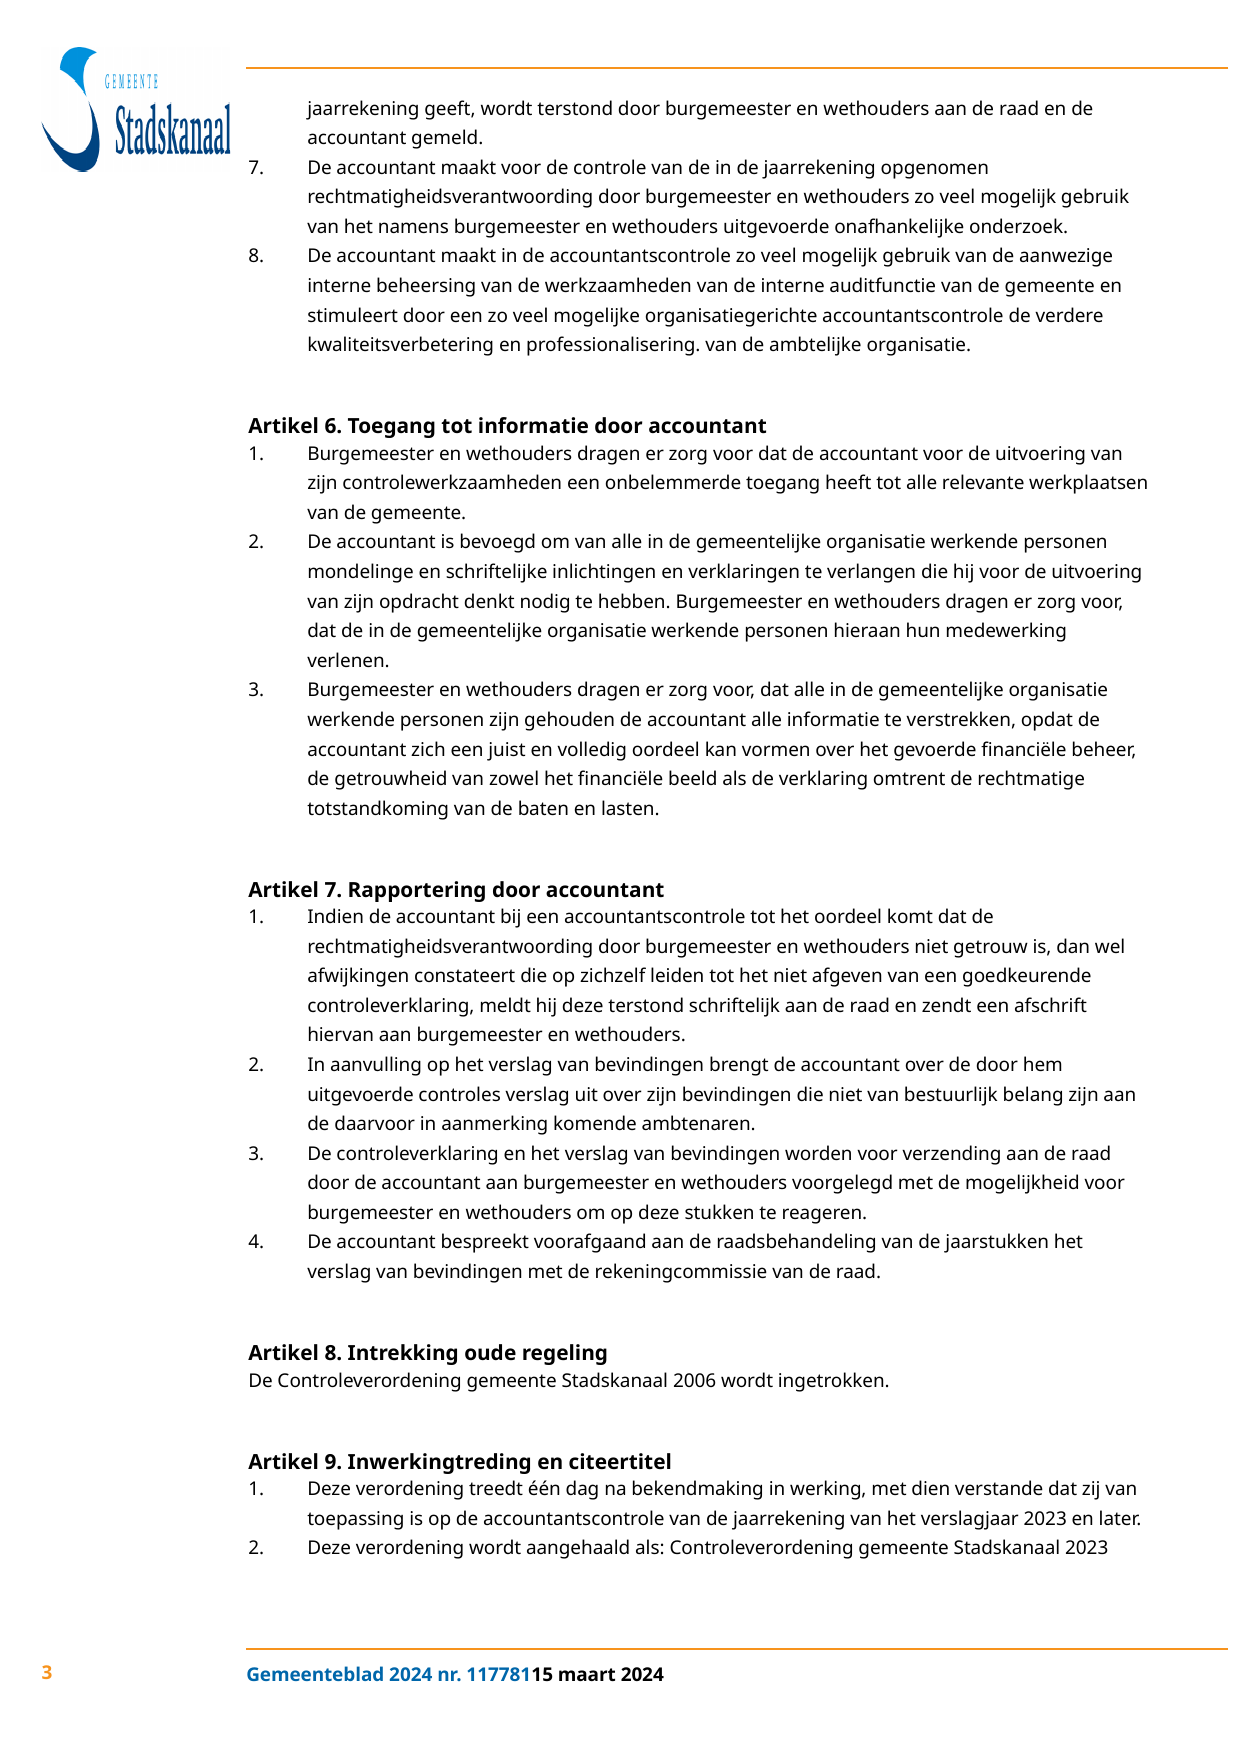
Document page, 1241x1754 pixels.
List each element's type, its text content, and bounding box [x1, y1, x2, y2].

list Burgemeester en wethouders dragen er zorg voor, dat alle in de gemeentelijke organisatie werkende personen zijn gehouden de accountant alle informatie te verstrekken, opdat de accountant zich een juist en volledig oordeel kan vormen over het gevoerde financiële beheer, de getrouwheid van zowel het financiële beeld als de verklaring omtrent de rechtmatige totstandkoming van de baten en lasten. [248, 677, 1152, 821]
list Burgemeester en wethouders dragen er zorg voor dat de accountant voor de uitvoering van zijn controlewerkzaamheden een onbelemmerde toegang heeft tot alle relevante werkplaatsen van de gemeente. [248, 440, 1152, 525]
text Artikel 8. Intrekking oude regeling [248, 1338, 1152, 1367]
text Artikel 6. Toegang tot informatie door accountant [248, 411, 1152, 440]
list De accountant maakt voor de controle van de in de jaarrekening opgenomen rechtmatigheidsverantwoording door burgemeester en wethouders zo veel mogelijk gebruik van het namens burgemeester en wethouders uitgevoerde onafhankelijke onderzoek. [248, 154, 1152, 239]
list Deze verordening wordt aangehaald als: Controleverordening gemeente Stadskanaal 2023 [248, 1534, 1152, 1560]
list De controleverklaring en het verslag van bevindingen worden voor verzending aan de raad door de accountant aan burgemeester en wethouders voorgelegd met de mogelijkheid voor burgemeester en wethouders om op deze stukken te reageren. [248, 1140, 1152, 1225]
list jaarrekening geeft, wordt terstond door burgemeester en wethouders aan de raad en de accountant gemeld. [248, 95, 1152, 150]
text Artikel 9. Inwerkingtreding en citeertitel [248, 1447, 1152, 1475]
list Indien de accountant bij een accountantscontrole tot het oordeel komt dat de rechtmatigheidsverantwoording door burgemeester en wethouders niet getrouw is, dan wel afwijkingen constateert die op zichzelf leiden tot het niet afgeven van een goedkeurende controleverklaring, meldt hij deze terstond schriftelijk aan de raad en zendt een afschrift hiervan aan burgemeester en wethouders. [248, 903, 1152, 1047]
list De accountant bespreekt voorafgaand aan de raadsbehandeling van de jaarstukken het verslag van bevindingen met de rekeningcommissie van de raad. [248, 1229, 1152, 1284]
list De accountant is bevoegd om van alle in de gemeentelijke organisatie werkende personen mondelinge en schriftelijke inlichtingen en verklaringen te verlangen die hij voor de uitvoering van zijn opdracht denkt nodig te hebben. Burgemeester en wethouders dragen er zorg voor, dat de in de gemeentelijke organisatie werkende personen hieraan hun medewerking verlenen. [248, 529, 1152, 673]
text Artikel 7. Rapportering door accountant [248, 875, 1152, 903]
text De Controleverordening gemeente Stadskanaal 2006 wordt ingetrokken. [248, 1367, 1152, 1392]
list De accountant maakt in de accountantscontrole zo veel mogelijk gebruik van de aanwezige interne beheersing van de werkzaamheden van de interne auditfunctie van de gemeente en stimuleert door een zo veel mogelijke organisatiegerichte accountantscontrole de verdere kwaliteitsverbetering en professionalisering. van de ambtelijke organisatie. [248, 243, 1152, 357]
list In aanvulling op het verslag van bevindingen brengt de accountant over de door hem uitgevoerde controles verslag uit over zijn bevindingen die niet van bestuurlijk belang zijn aan de daarvoor in aanmerking komende ambtenaren. [248, 1051, 1152, 1136]
picture [41, 47, 231, 172]
list Deze verordening treedt één dag na bekendmaking in werking, met dien verstande dat zij van toepassing is op de accountantscontrole van de jaarrekening van het verslagjaar 2023 en later. [248, 1475, 1152, 1531]
